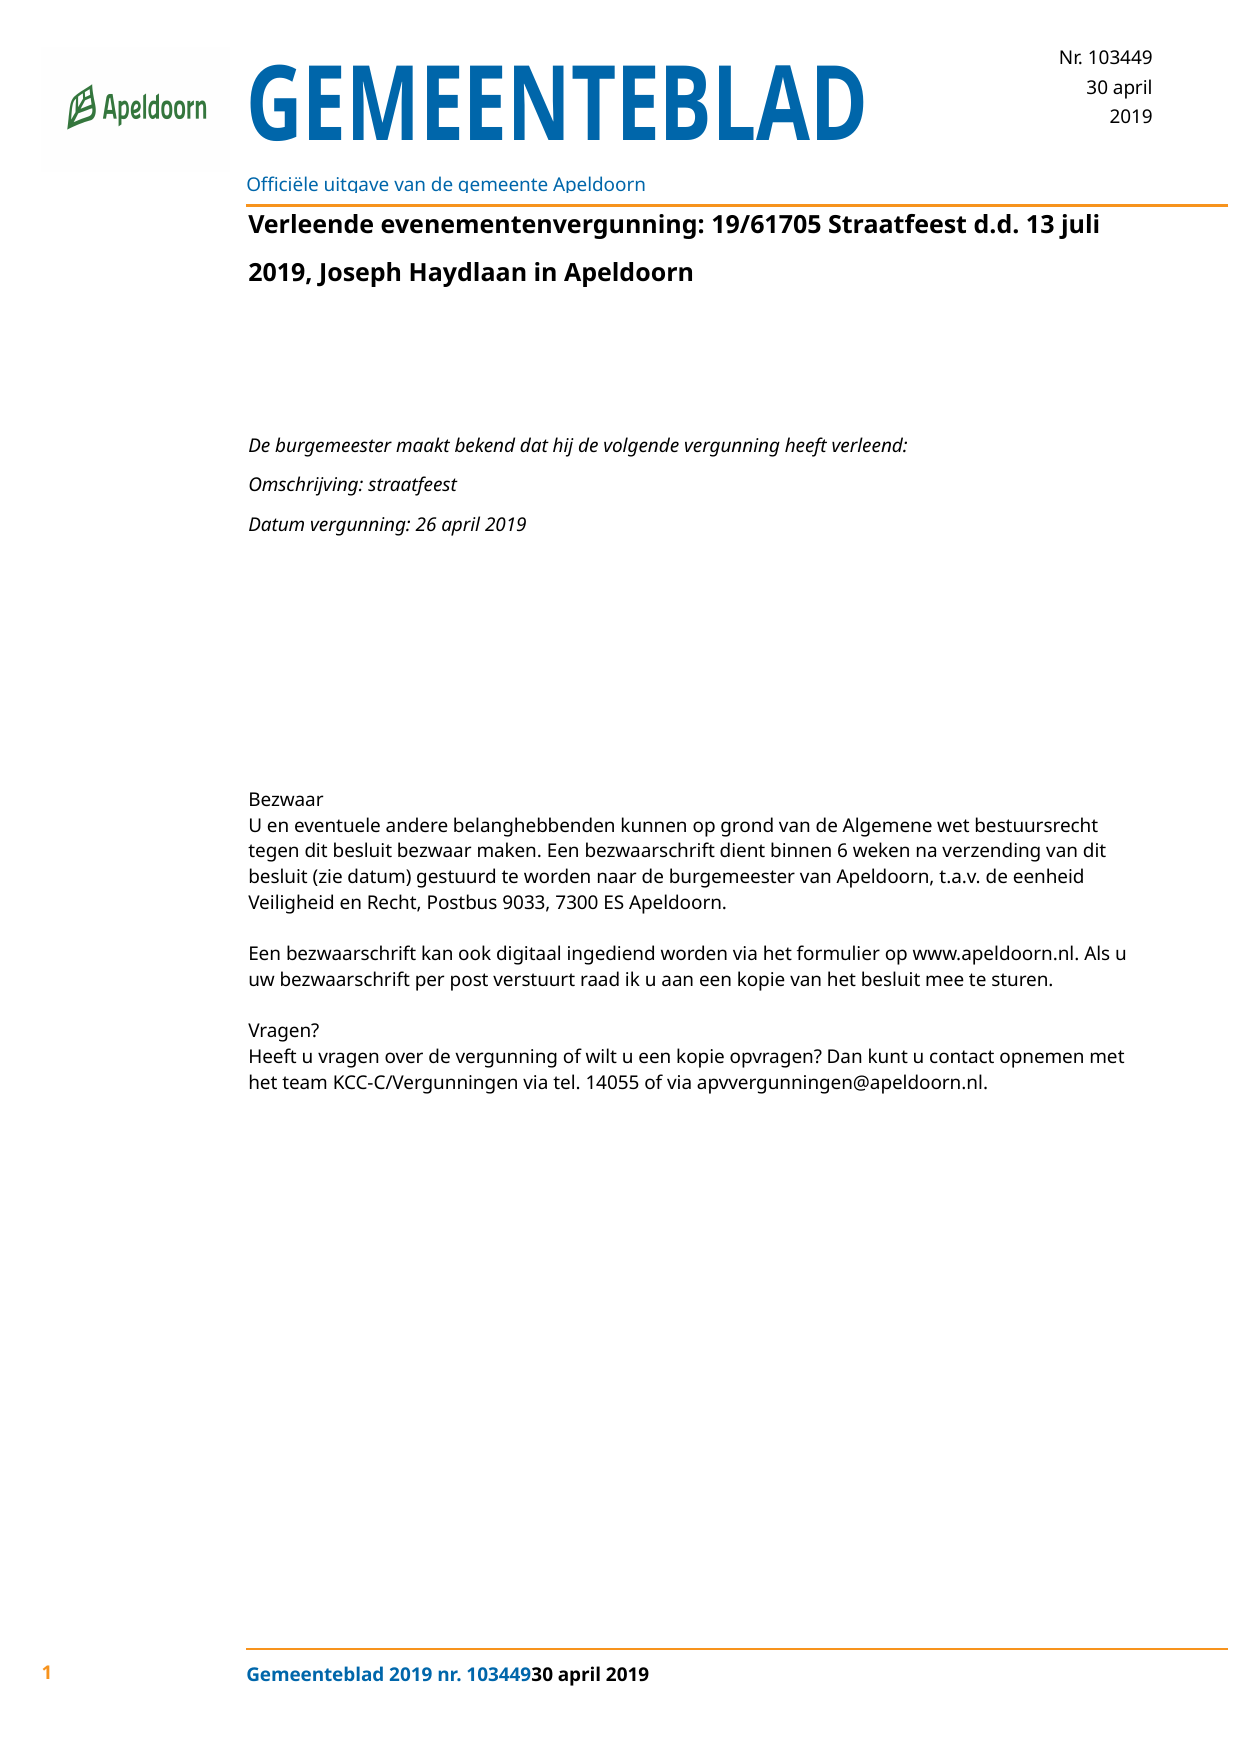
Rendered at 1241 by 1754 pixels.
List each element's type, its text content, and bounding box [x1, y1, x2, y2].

text Vragen? [248, 1018, 1152, 1043]
picture [41, 47, 231, 172]
text Omschrijving: straatfeest [248, 472, 1152, 497]
text Een bezwaarschrift kan ook digitaal ingediend worden via het formulier op www.apeldoorn.nl. Als u uw bezwaarschrift per post verstuurt raad ik u aan een kopie van het besluit mee te sturen. [248, 940, 1152, 992]
text Heeft u vragen over de vergunning of wilt u een kopie opvragen? Dan kunt u contact opnemen met het team KCC-C/Vergunningen via tel. 14055 of via apvvergunningen@apeldoorn.nl. [248, 1043, 1152, 1095]
text De burgemeester maakt bekend dat hij de volgende vergunning heeft verleend: [248, 432, 1152, 458]
text Bezwaar [248, 786, 1152, 812]
text Datum vergunning: 26 april 2019 [248, 511, 1152, 537]
text U en eventuele andere belanghebbenden kunnen op grond van de Algemene wet bestuursrecht tegen dit besluit bezwaar maken. Een bezwaarschrift dient binnen 6 weken na verzending van dit besluit (zie datum) gestuurd te worden naar de burgemeester van Apeldoorn, t.a.v. de eenheid Veiligheid en Recht, Postbus 9033, 7300 ES Apeldoorn. [248, 812, 1152, 915]
text Verleende evenementenvergunning: 19/61705 Straatfeest d.d. 13 juli 2019, Joseph Haydlaan in Apeldoorn [248, 207, 1152, 288]
